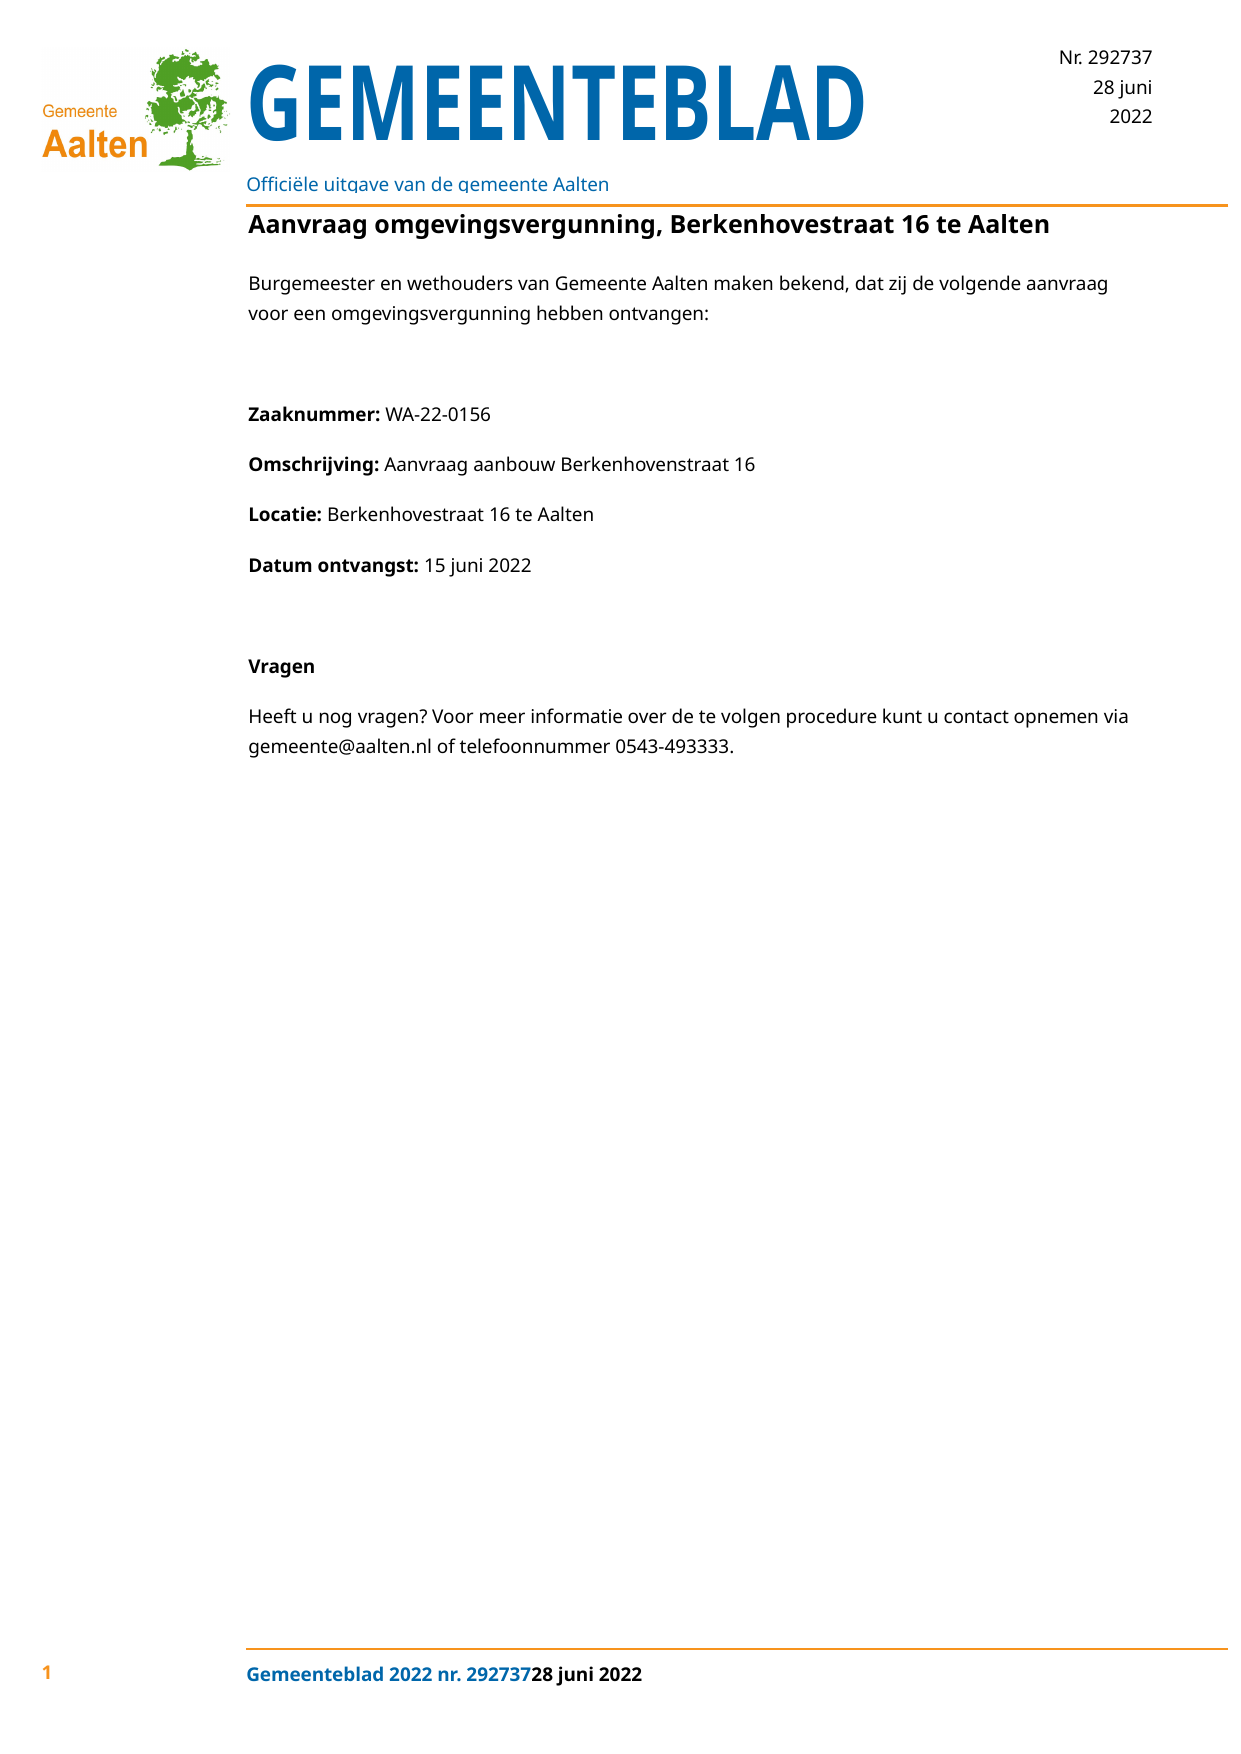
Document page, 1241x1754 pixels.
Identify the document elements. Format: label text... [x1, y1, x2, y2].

text Heeft u nog vragen? Voor meer informatie over de te volgen procedure kunt u contact opnemen via gemeente@aalten.nl of telefoonnummer 0543-493333. [248, 703, 1152, 758]
text Locatie: Berkenhovestraat 16 te Aalten [248, 502, 1152, 527]
text Datum ontvangst: 15 juni 2022 [248, 552, 1152, 578]
picture [41, 47, 231, 172]
text Omschrijving: Aanvraag aanbouw Berkenhovenstraat 16 [248, 451, 1152, 477]
text Aanvraag omgevingsvergunning, Berkenhovestraat 16 te Aalten [248, 207, 1152, 241]
text Vragen [248, 653, 1152, 678]
text Burgemeester en wethouders van Gemeente Aalten maken bekend, dat zij de volgende aanvraag voor een omgevingsvergunning hebben ontvangen: [248, 270, 1152, 326]
text Zaaknummer: WA-22-0156 [248, 401, 1152, 426]
